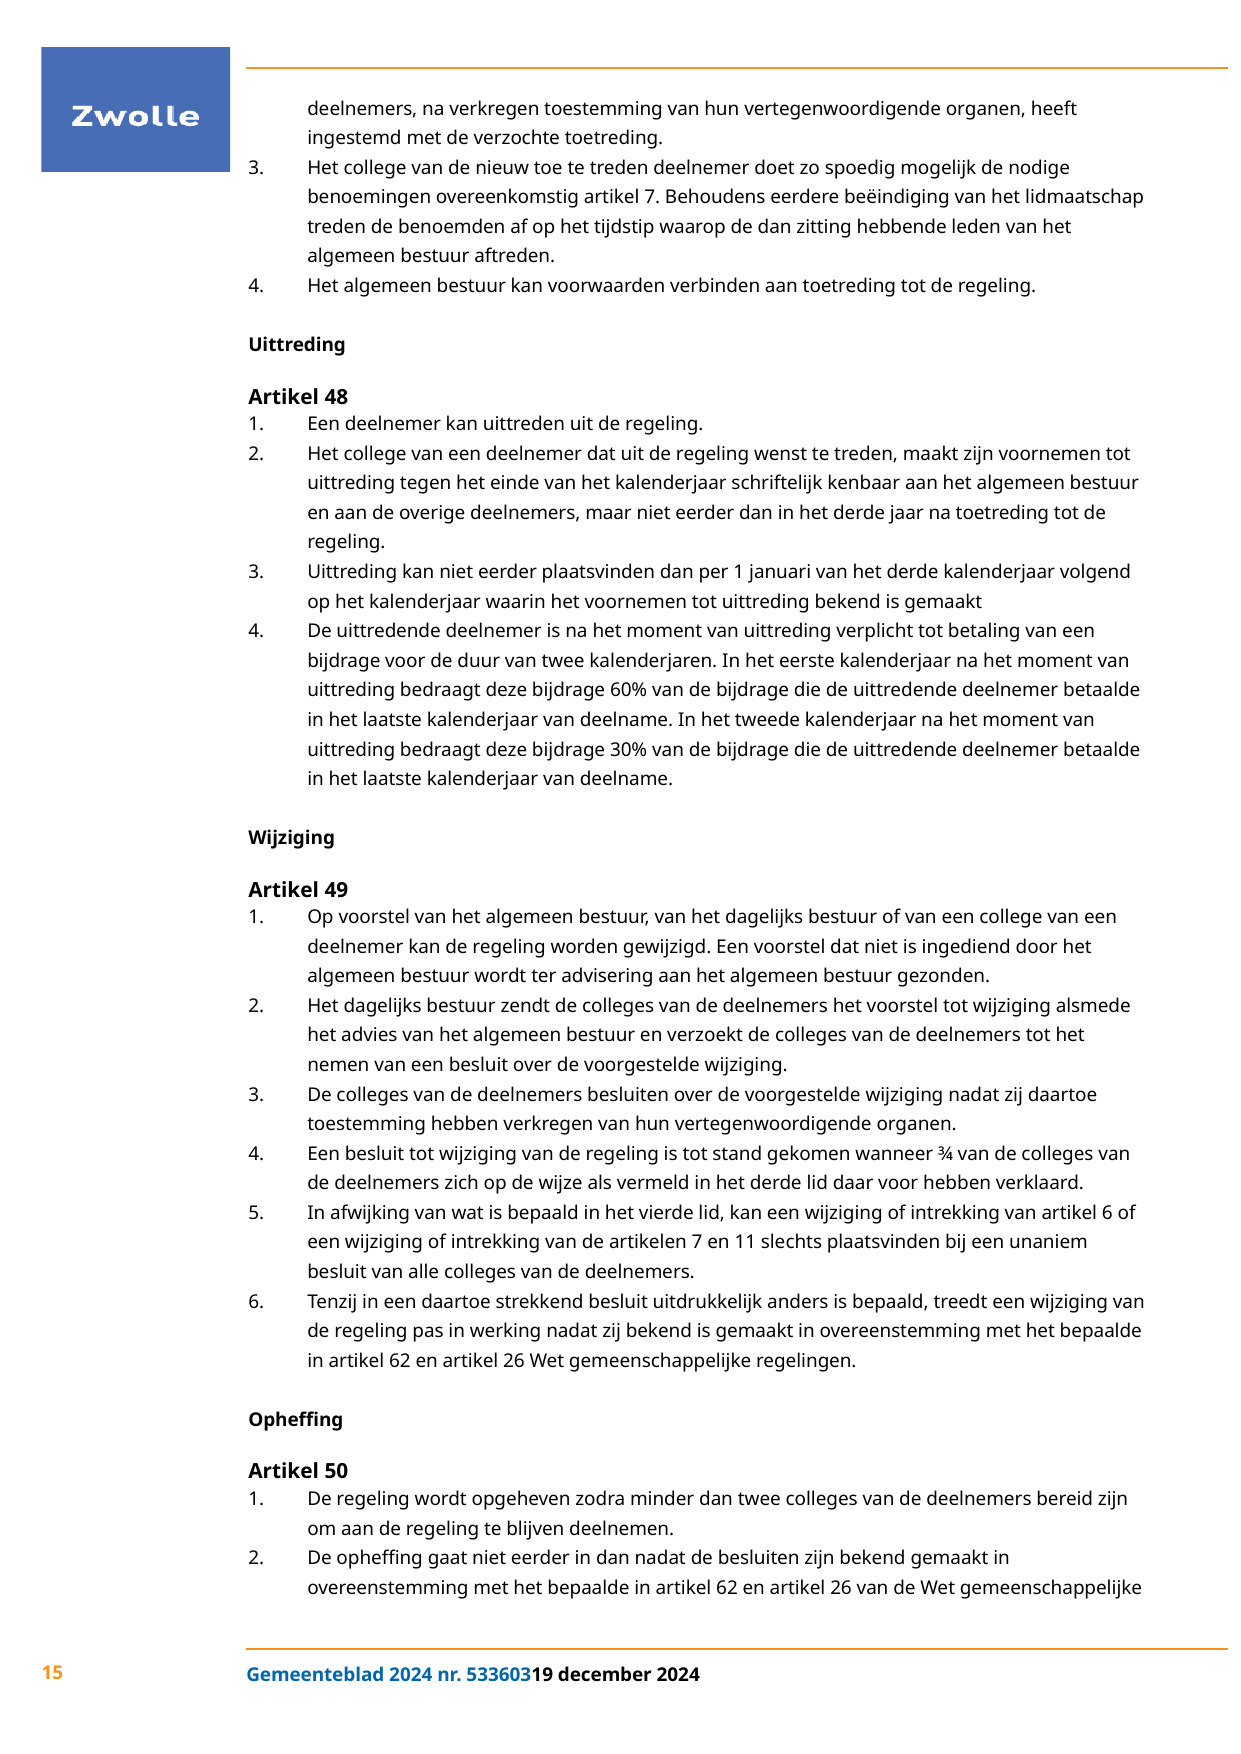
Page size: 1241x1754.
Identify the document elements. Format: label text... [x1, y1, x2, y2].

text Wijziging [248, 824, 1152, 850]
list Het dagelijks bestuur zendt de colleges van de deelnemers het voorstel tot wijziging alsmede het advies van het algemeen bestuur en verzoekt de colleges van de deelnemers tot het nemen van een besluit over de voorgestelde wijziging. [248, 992, 1152, 1077]
text Opheffing [248, 1406, 1152, 1432]
text Uittreding [248, 331, 1152, 357]
list Een deelnemer kan uittreden uit de regeling. [248, 410, 1152, 436]
list deelnemers, na verkregen toestemming van hun vertegenwoordigende organen, heeft ingestemd met de verzochte toetreding. [248, 95, 1152, 150]
text Artikel 48 [248, 382, 1152, 410]
text Artikel 50 [248, 1457, 1152, 1485]
list Het college van een deelnemer dat uit de regeling wenst te treden, maakt zijn voornemen tot uittreding tegen het einde van het kalenderjaar schriftelijk kenbaar aan het algemeen bestuur en aan de overige deelnemers, maar niet eerder dan in het derde jaar na toetreding tot de regeling. [248, 440, 1152, 554]
list Een besluit tot wijziging van de regeling is tot stand gekomen wanneer ¾ van de colleges van de deelnemers zich op de wijze als vermeld in het derde lid daar voor hebben verklaard. [248, 1140, 1152, 1195]
list Het algemeen bestuur kan voorwaarden verbinden aan toetreding tot de regeling. [248, 272, 1152, 298]
list In afwijking van wat is bepaald in het vierde lid, kan een wijziging of intrekking van artikel 6 of een wijziging of intrekking van de artikelen 7 en 11 slechts plaatsvinden bij een unaniem besluit van alle colleges van de deelnemers. [248, 1199, 1152, 1284]
list Het college van de nieuw toe te treden deelnemer doet zo spoedig mogelijk de nodige benoemingen overeenkomstig artikel 7. Behoudens eerdere beëindiging van het lidmaatschap treden de benoemden af op het tijdstip waarop de dan zitting hebbende leden van het algemeen bestuur aftreden. [248, 154, 1152, 268]
list De uittredende deelnemer is na het moment van uittreding verplicht tot betaling van een bijdrage voor de duur van twee kalenderjaren. In het eerste kalenderjaar na het moment van uittreding bedraagt deze bijdrage 60% van de bijdrage die de uittredende deelnemer betaalde in het laatste kalenderjaar van deelname. In het tweede kalenderjaar na het moment van uittreding bedraagt deze bijdrage 30% van de bijdrage die de uittredende deelnemer betaalde in het laatste kalenderjaar van deelname. [248, 617, 1152, 791]
list De colleges van de deelnemers besluiten over de voorgestelde wijziging nadat zij daartoe toestemming hebben verkregen van hun vertegenwoordigende organen. [248, 1081, 1152, 1136]
text Artikel 49 [248, 875, 1152, 903]
list De opheffing gaat niet eerder in dan nadat de besluiten zijn bekend gemaakt in overeenstemming met het bepaalde in artikel 62 en artikel 26 van de Wet gemeenschappelijke [248, 1544, 1152, 1599]
list De regeling wordt opgeheven zodra minder dan twee colleges van de deelnemers bereid zijn om aan de regeling te blijven deelnemen. [248, 1485, 1152, 1540]
list Op voorstel van het algemeen bestuur, van het dagelijks bestuur of van een college van een deelnemer kan de regeling worden gewijzigd. Een voorstel dat niet is ingediend door het algemeen bestuur wordt ter advisering aan het algemeen bestuur gezonden. [248, 903, 1152, 988]
picture [41, 47, 231, 172]
list Tenzij in een daartoe strekkend besluit uitdrukkelijk anders is bepaald, treedt een wijziging van de regeling pas in werking nadat zij bekend is gemaakt in overeenstemming met het bepaalde in artikel 62 en artikel 26 Wet gemeenschappelijke regelingen. [248, 1288, 1152, 1373]
list Uittreding kan niet eerder plaatsvinden dan per 1 januari van het derde kalenderjaar volgend op het kalenderjaar waarin het voornemen tot uittreding bekend is gemaakt [248, 558, 1152, 613]
